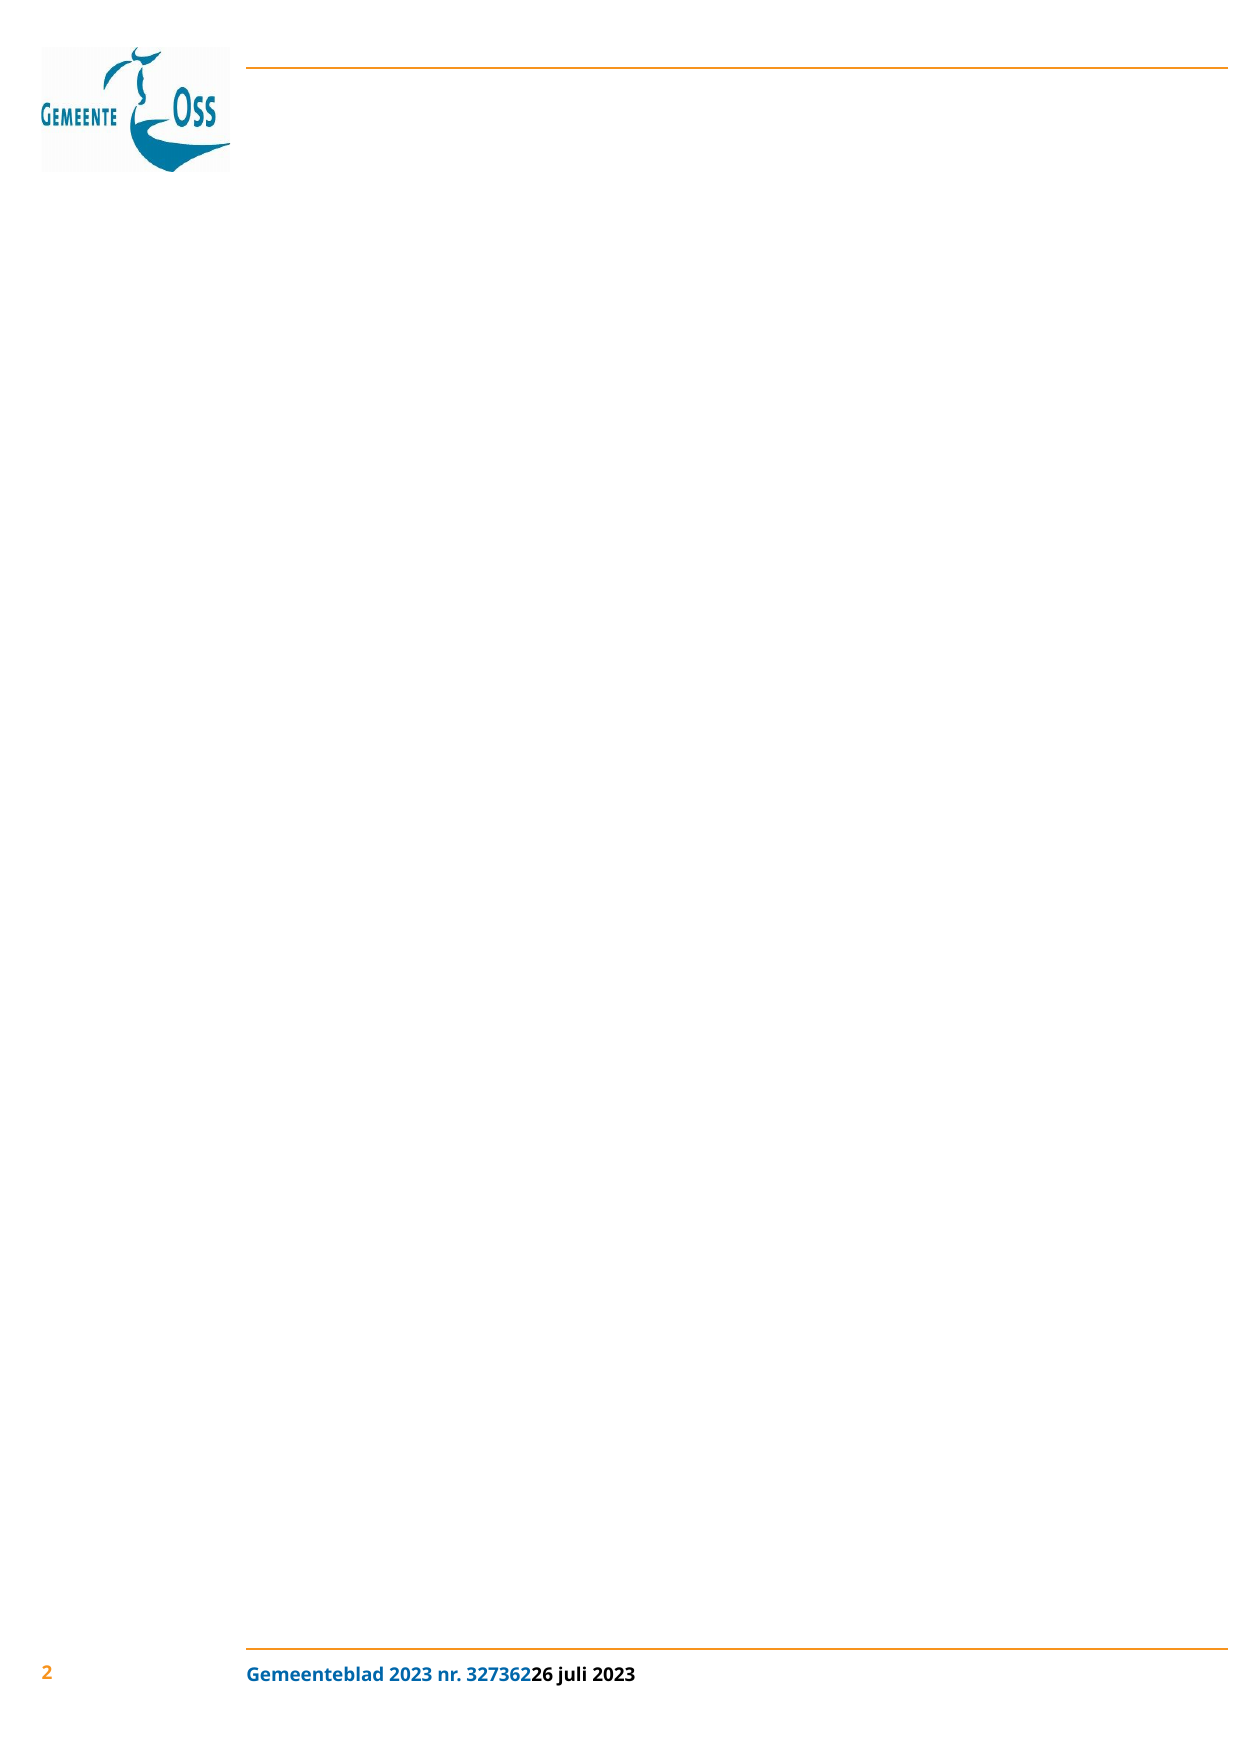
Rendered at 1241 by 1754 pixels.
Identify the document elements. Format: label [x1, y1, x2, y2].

picture [41, 47, 231, 172]
